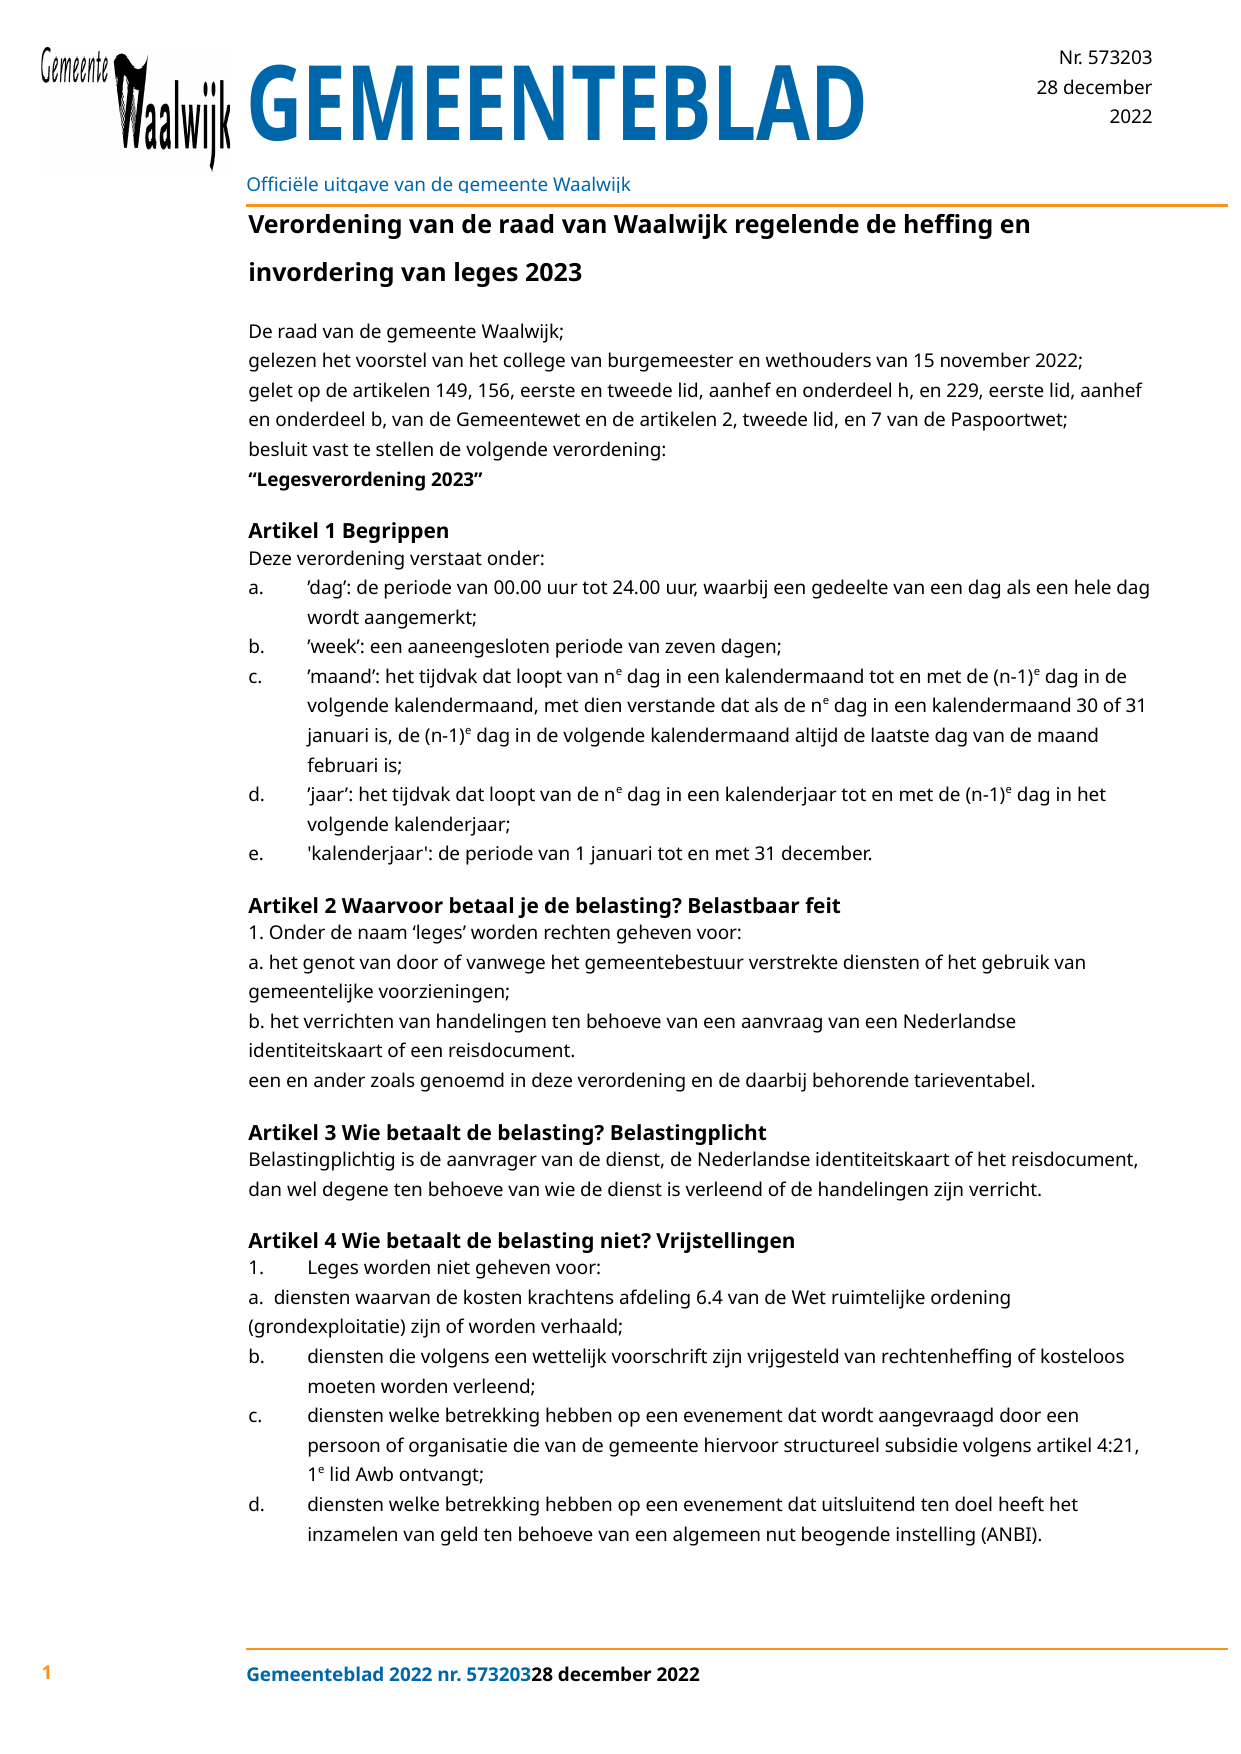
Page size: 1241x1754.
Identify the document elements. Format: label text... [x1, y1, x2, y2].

list ’jaar’: het tijdvak dat loopt van de ne dag in een kalenderjaar tot en met de (n-1)e dag in het volgende kalenderjaar; [248, 781, 1152, 837]
list ’maand’: het tijdvak dat loopt van ne dag in een kalendermaand tot en met de (n-1)e dag in de volgende kalendermaand, met dien verstande dat als de ne dag in een kalendermaand 30 of 31 januari is, de (n-1)e dag in de volgende kalendermaand altijd de laatste dag van de maand februari is; [248, 663, 1152, 777]
list diensten die volgens een wettelijk voorschrift zijn vrijgesteld van rechtenheffing of kosteloos moeten worden verleend; [248, 1343, 1152, 1399]
text Artikel 3 Wie betaalt de belasting? Belastingplicht [248, 1118, 1152, 1146]
list ’dag’: de periode van 00.00 uur tot 24.00 uur, waarbij een gedeelte van een dag als een hele dag wordt aangemerkt; [248, 574, 1152, 629]
text Belastingplichtig is de aanvrager van de dienst, de Nederlandse identiteitskaart of het reisdocument, dan wel degene ten behoeve van wie de dienst is verleend of de handelingen zijn verricht. [248, 1146, 1152, 1201]
text een en ander zoals genoemd in deze verordening en de daarbij behorende tarieventabel. [248, 1067, 1152, 1093]
text a. het genot van door of vanwege het gemeentebestuur verstrekte diensten of het gebruik van gemeentelijke voorzieningen; [248, 949, 1152, 1004]
list Leges worden niet geheven voor: [248, 1254, 1152, 1280]
text gelezen het voorstel van het college van burgemeester en wethouders van 15 november 2022; [248, 347, 1152, 373]
text a. diensten waarvan de kosten krachtens afdeling 6.4 van de Wet ruimtelijke ordening (grondexploitatie) zijn of worden verhaald; [248, 1284, 1152, 1339]
list diensten welke betrekking hebben op een evenement dat uitsluitend ten doel heeft het inzamelen van geld ten behoeve van een algemeen nut beogende instelling (ANBI). [248, 1491, 1152, 1547]
text Artikel 4 Wie betaalt de belasting niet? Vrijstellingen [248, 1226, 1152, 1254]
text Verordening van de raad van Waalwijk regelende de heffing en invordering van leges 2023 [248, 207, 1152, 288]
text gelet op de artikelen 149, 156, eerste en tweede lid, aanhef en onderdeel h, en 229, eerste lid, aanhef en onderdeel b, van de Gemeentewet en de artikelen 2, tweede lid, en 7 van de Paspoortwet; [248, 377, 1152, 432]
text “Legesverordening 2023” [248, 466, 1152, 492]
text De raad van de gemeente Waalwijk; [248, 318, 1152, 344]
text besluit vast te stellen de volgende verordening: [248, 436, 1152, 462]
text b. het verrichten van handelingen ten behoeve van een aanvraag van een Nederlandse identiteitskaart of een reisdocument. [248, 1008, 1152, 1063]
text 1. Onder de naam ‘leges’ worden rechten geheven voor: [248, 919, 1152, 945]
text Deze verordening verstaat onder: [248, 545, 1152, 570]
list 'kalenderjaar': de periode van 1 januari tot en met 31 december. [248, 841, 1152, 866]
text Artikel 1 Begrippen [248, 516, 1152, 545]
picture [41, 47, 231, 172]
list ’week’: een aaneengesloten periode van zeven dagen; [248, 633, 1152, 659]
text Artikel 2 Waarvoor betaal je de belasting? Belastbaar feit [248, 891, 1152, 919]
list diensten welke betrekking hebben op een evenement dat wordt aangevraagd door een persoon of organisatie die van de gemeente hiervoor structureel subsidie volgens artikel 4:21, 1e lid Awb ontvangt; [248, 1402, 1152, 1487]
